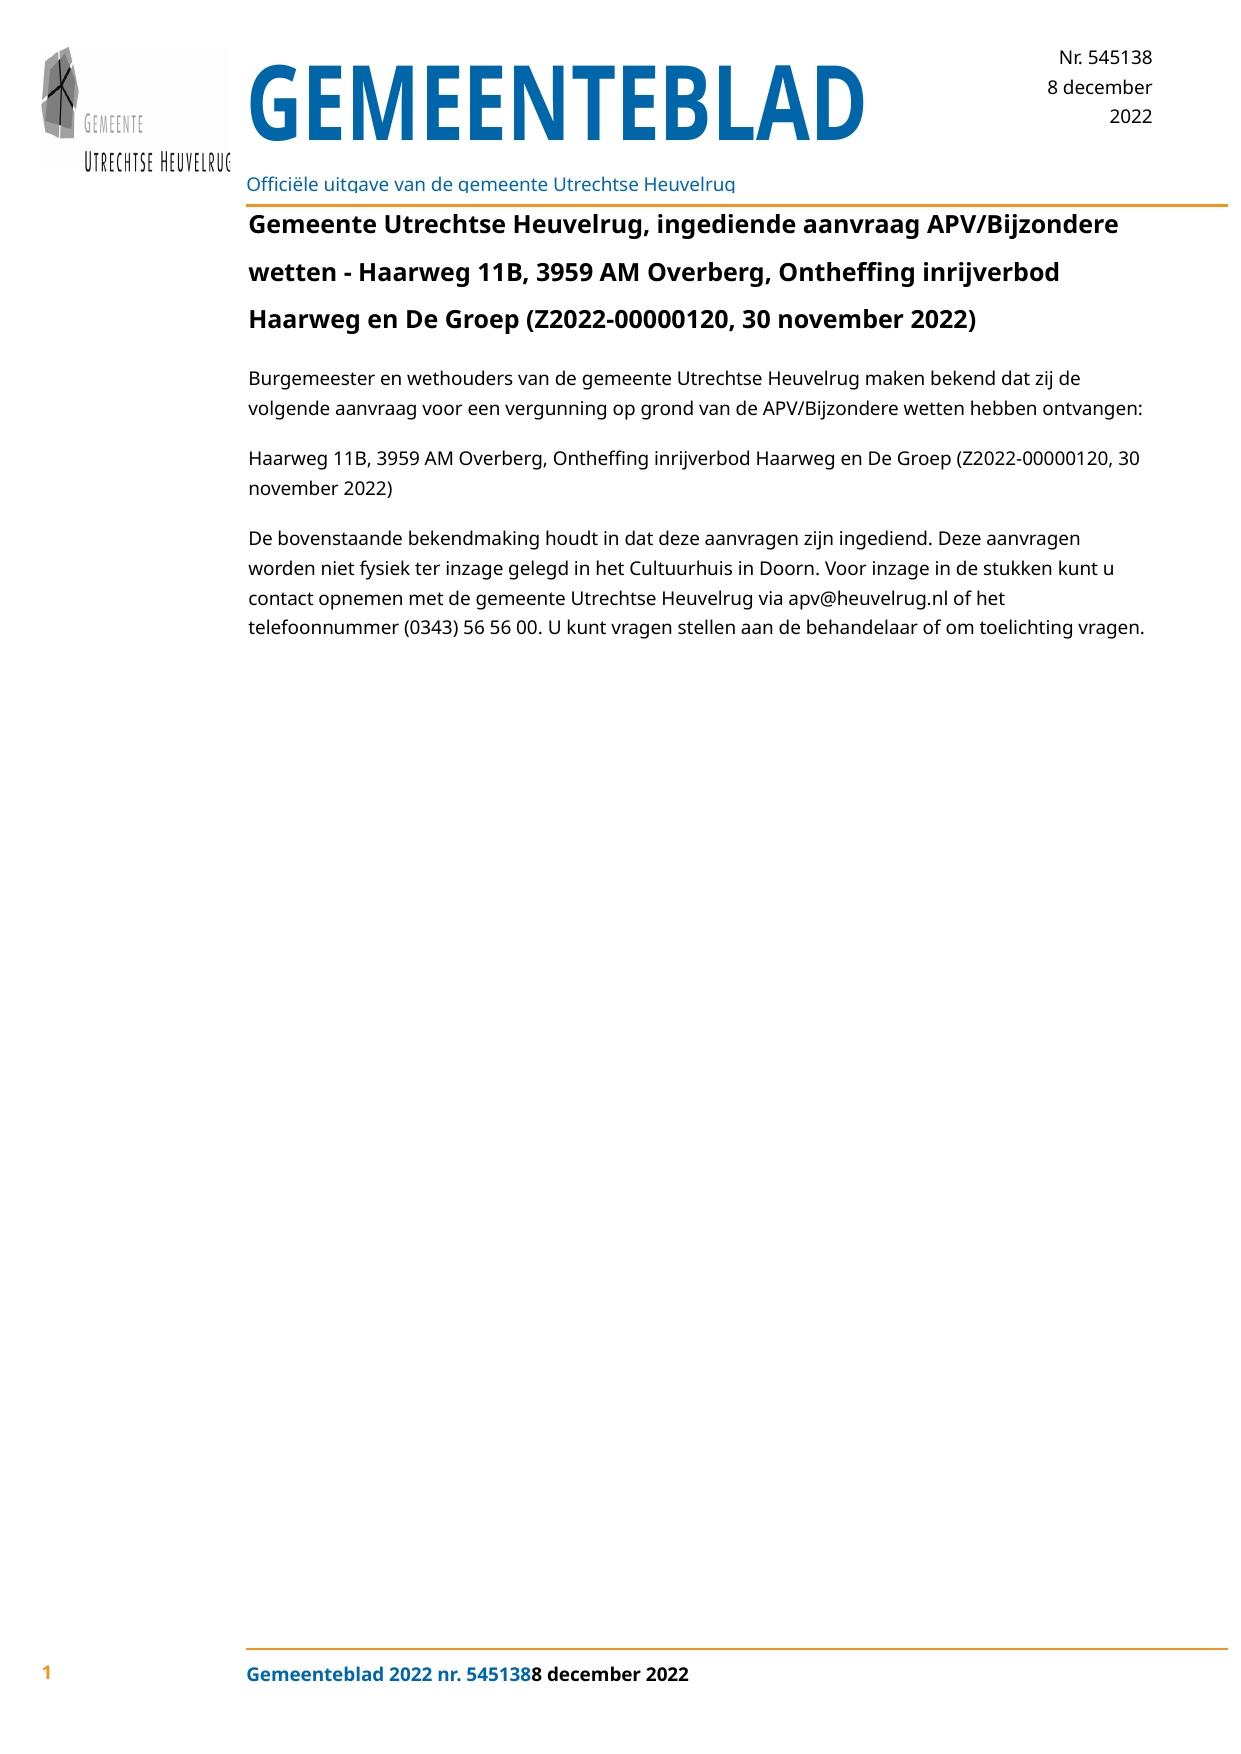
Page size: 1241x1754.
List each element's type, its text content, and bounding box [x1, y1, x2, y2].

picture [41, 47, 231, 172]
text De bovenstaande bekendmaking houdt in dat deze aanvragen zijn ingediend. Deze aanvragen worden niet fysiek ter inzage gelegd in het Cultuurhuis in Doorn. Voor inzage in de stukken kunt u contact opnemen met de gemeente Utrechtse Heuvelrug via apv@heuvelrug.nl of het telefoonnummer (0343) 56 56 00. U kunt vragen stellen aan de behandelaar of om toelichting vragen. [248, 526, 1152, 640]
text Burgemeester en wethouders van de gemeente Utrechtse Heuvelrug maken bekend dat zij de volgende aanvraag voor een vergunning op grond van de APV/Bijzondere wetten hebben ontvangen: [248, 366, 1152, 421]
text Haarweg 11B, 3959 AM Overberg, Ontheffing inrijverbod Haarweg en De Groep (Z2022-00000120, 30 november 2022) [248, 446, 1152, 501]
text Gemeente Utrechtse Heuvelrug, ingediende aanvraag APV/Bijzondere wetten - Haarweg 11B, 3959 AM Overberg, Ontheffing inrijverbod Haarweg en De Groep (Z2022-00000120, 30 november 2022) [248, 207, 1152, 336]
